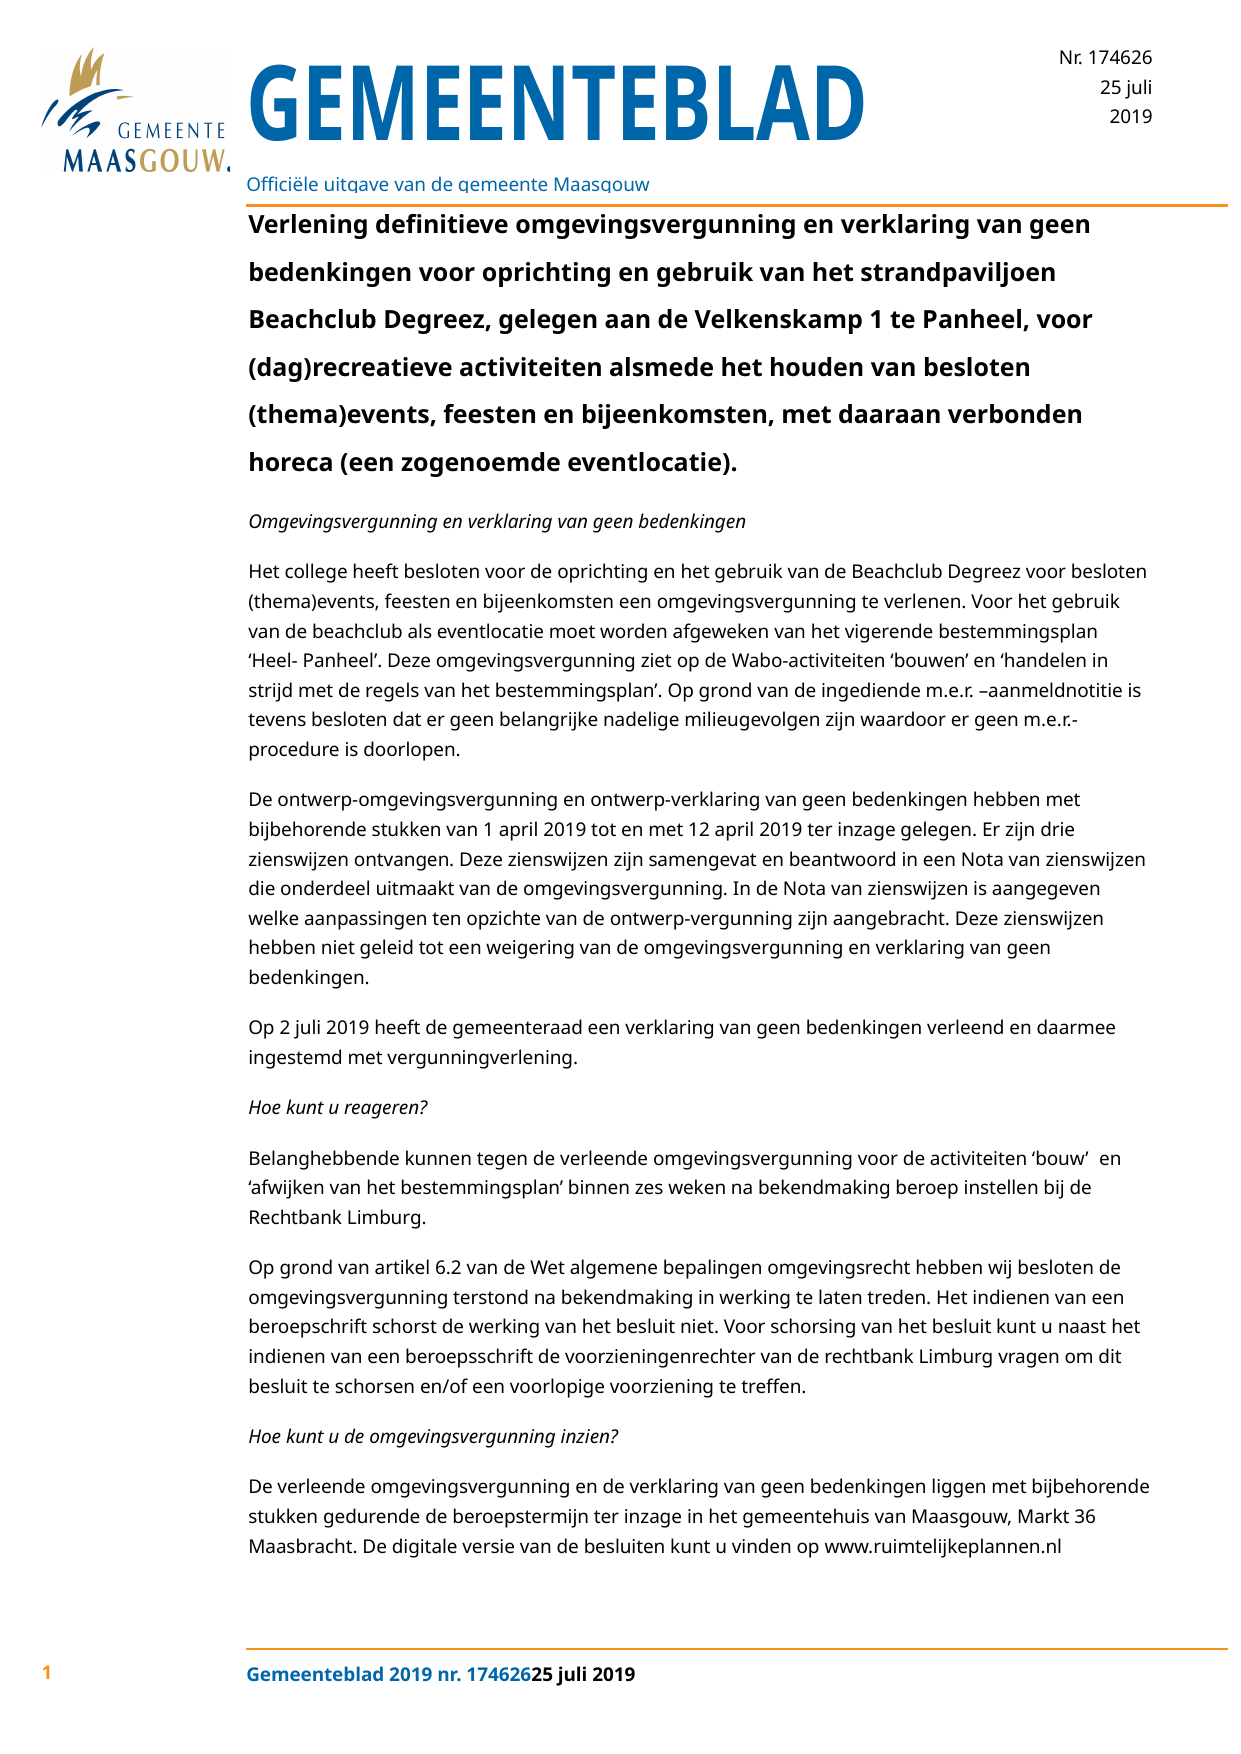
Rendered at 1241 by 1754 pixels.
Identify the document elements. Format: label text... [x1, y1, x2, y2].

text Hoe kunt u reageren? [248, 1094, 1152, 1120]
text Het college heeft besloten voor de oprichting en het gebruik van de Beachclub Degreez voor besloten (thema)events, feesten en bijeenkomsten een omgevingsvergunning te verlenen. Voor het gebruik van de beachclub als eventlocatie moet worden afgeweken van het vigerende bestemmingsplan ‘Heel- Panheel’. Deze omgevingsvergunning ziet op de Wabo-activiteiten ‘bouwen’ en ‘handelen in strijd met de regels van het bestemmingsplan’. Op grond van de ingediende m.e.r. –aanmeldnotitie is tevens besloten dat er geen belangrijke nadelige milieugevolgen zijn waardoor er geen m.e.r.-procedure is doorlopen. [248, 559, 1152, 762]
text Belanghebbende kunnen tegen de verleende omgevingsvergunning voor de activiteiten ‘bouw’ en ‘afwijken van het bestemmingsplan’ binnen zes weken na bekendmaking beroep instellen bij de Rechtbank Limburg. [248, 1145, 1152, 1230]
text Omgevingsvergunning en verklaring van geen bedenkingen [248, 508, 1152, 534]
text De verleende omgevingsvergunning en de verklaring van geen bedenkingen liggen met bijbehorende stukken gedurende de beroepstermijn ter inzage in het gemeentehuis van Maasgouw, Markt 36 Maasbracht. De digitale versie van de besluiten kunt u vinden op www.ruimtelijkeplannen.nl [248, 1474, 1152, 1559]
picture [41, 47, 231, 172]
text De ontwerp-omgevingsvergunning en ontwerp-verklaring van geen bedenkingen hebben met bijbehorende stukken van 1 april 2019 tot en met 12 april 2019 ter inzage gelegen. Er zijn drie zienswijzen ontvangen. Deze zienswijzen zijn samengevat en beantwoord in een Nota van zienswijzen die onderdeel uitmaakt van de omgevingsvergunning. In de Nota van zienswijzen is aangegeven welke aanpassingen ten opzichte van de ontwerp-vergunning zijn aangebracht. Deze zienswijzen hebben niet geleid tot een weigering van de omgevingsvergunning en verklaring van geen bedenkingen. [248, 787, 1152, 990]
text Op 2 juli 2019 heeft de gemeenteraad een verklaring van geen bedenkingen verleend en daarmee ingestemd met vergunningverlening. [248, 1014, 1152, 1070]
text Verlening definitieve omgevingsvergunning en verklaring van geen bedenkingen voor oprichting en gebruik van het strandpaviljoen Beachclub Degreez, gelegen aan de Velkenskamp 1 te Panheel, voor (dag)recreatieve activiteiten alsmede het houden van besloten (thema)events, feesten en bijeenkomsten, met daaraan verbonden horeca (een zogenoemde eventlocatie). [248, 207, 1152, 479]
text Hoe kunt u de omgevingsvergunning inzien? [248, 1423, 1152, 1449]
text Op grond van artikel 6.2 van de Wet algemene bepalingen omgevingsrecht hebben wij besloten de omgevingsvergunning terstond na bekendmaking in werking te laten treden. Het indienen van een beroepschrift schorst de werking van het besluit niet. Voor schorsing van het besluit kunt u naast het indienen van een beroepsschrift de voorzieningenrechter van de rechtbank Limburg vragen om dit besluit te schorsen en/of een voorlopige voorziening te treffen. [248, 1254, 1152, 1399]
